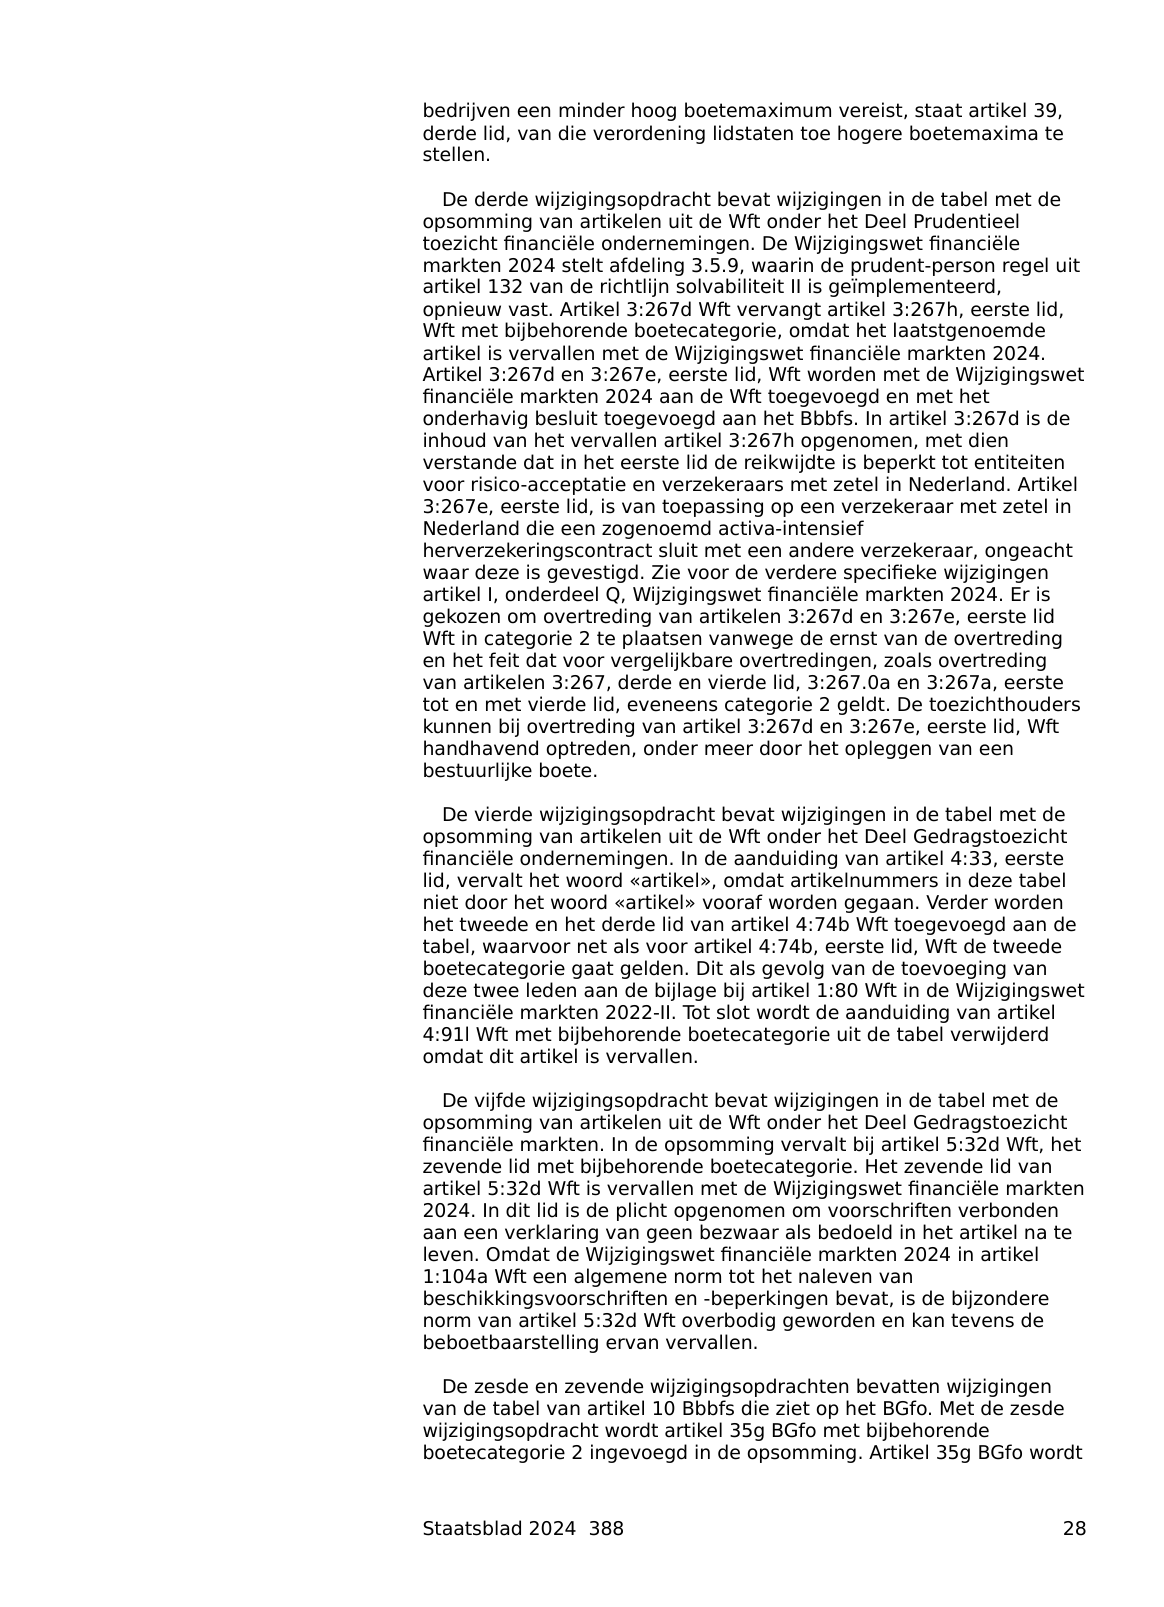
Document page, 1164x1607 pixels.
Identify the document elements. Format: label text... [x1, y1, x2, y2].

text De derde wijzigingsopdracht bevat wijzigingen in de tabel met de opsomming van artikelen uit de Wft onder het Deel Prudentieel toezicht financiële ondernemingen. De Wijzigingswet financiële markten 2024 stelt afdeling 3.5.9, waarin de prudent-person regel uit artikel 132 van de richtlijn solvabiliteit II is geïmplementeerd, opnieuw vast. Artikel 3:267d Wft vervangt artikel 3:267h, eerste lid, Wft met bijbehorende boetecategorie, omdat het laatstgenoemde artikel is vervallen met de Wijzigingswet financiële markten 2024. Artikel 3:267d en 3:267e, eerste lid, Wft worden met de Wijzigingswet financiële markten 2024 aan de Wft toegevoegd en met het onderhavig besluit toegevoegd aan het Bbbfs. In artikel 3:267d is de inhoud van het vervallen artikel 3:267h opgenomen, met dien verstande dat in het eerste lid de reikwijdte is beperkt tot entiteiten voor risico-acceptatie en verzekeraars met zetel in Nederland. Artikel 3:267e, eerste lid, is van toepassing op een verzekeraar met zetel in Nederland die een zogenoemd activa-intensief herverzekeringscontract sluit met een andere verzekeraar, ongeacht waar deze is gevestigd. Zie voor de verdere specifieke wijzigingen artikel I, onderdeel Q, Wijzigingswet financiële markten 2024. Er is gekozen om overtreding van artikelen 3:267d en 3:267e, eerste lid Wft in categorie 2 te plaatsen vanwege de ernst van de overtreding en het feit dat voor vergelijkbare overtredingen, zoals overtreding van artikelen 3:267, derde en vierde lid, 3:267.0a en 3:267a, eerste tot en met vierde lid, eveneens categorie 2 geldt. De toezichthouders kunnen bij overtreding van artikel 3:267d en 3:267e, eerste lid, Wft handhavend optreden, onder meer door het opleggen van een bestuurlijke boete. [422, 188, 1087, 782]
text De zesde en zevende wijzigingsopdrachten bevatten wijzigingen van de tabel van artikel 10 Bbbfs die ziet op het BGfo. Met de zesde wijzigingsopdracht wordt artikel 35g BGfo met bijbehorende boetecategorie 2 ingevoegd in de opsomming. Artikel 35g BGfo wordt [422, 1376, 1087, 1464]
text bedrijven een minder hoog boetemaximum vereist, staat artikel 39, derde lid, van die verordening lidstaten toe hogere boetemaxima te stellen. [422, 100, 1087, 166]
text De vierde wijzigingsopdracht bevat wijzigingen in de tabel met de opsomming van artikelen uit de Wft onder het Deel Gedragstoezicht financiële ondernemingen. In de aanduiding van artikel 4:33, eerste lid, vervalt het woord «artikel», omdat artikelnummers in deze tabel niet door het woord «artikel» vooraf worden gegaan. Verder worden het tweede en het derde lid van artikel 4:74b Wft toegevoegd aan de tabel, waarvoor net als voor artikel 4:74b, eerste lid, Wft de tweede boetecategorie gaat gelden. Dit als gevolg van de toevoeging van deze twee leden aan de bijlage bij artikel 1:80 Wft in de Wijzigingswet financiële markten 2022-II. Tot slot wordt de aanduiding van artikel 4:91l Wft met bijbehorende boetecategorie uit de tabel verwijderd omdat dit artikel is vervallen. [422, 804, 1087, 1068]
text De vijfde wijzigingsopdracht bevat wijzigingen in de tabel met de opsomming van artikelen uit de Wft onder het Deel Gedragstoezicht financiële markten. In de opsomming vervalt bij artikel 5:32d Wft, het zevende lid met bijbehorende boetecategorie. Het zevende lid van artikel 5:32d Wft is vervallen met de Wijzigingswet financiële markten 2024. In dit lid is de plicht opgenomen om voorschriften verbonden aan een verklaring van geen bezwaar als bedoeld in het artikel na te leven. Omdat de Wijzigingswet financiële markten 2024 in artikel 1:104a Wft een algemene norm tot het naleven van beschikkingsvoorschriften en -beperkingen bevat, is de bijzondere norm van artikel 5:32d Wft overbodig geworden en kan tevens de beboetbaarstelling ervan vervallen. [422, 1090, 1087, 1354]
